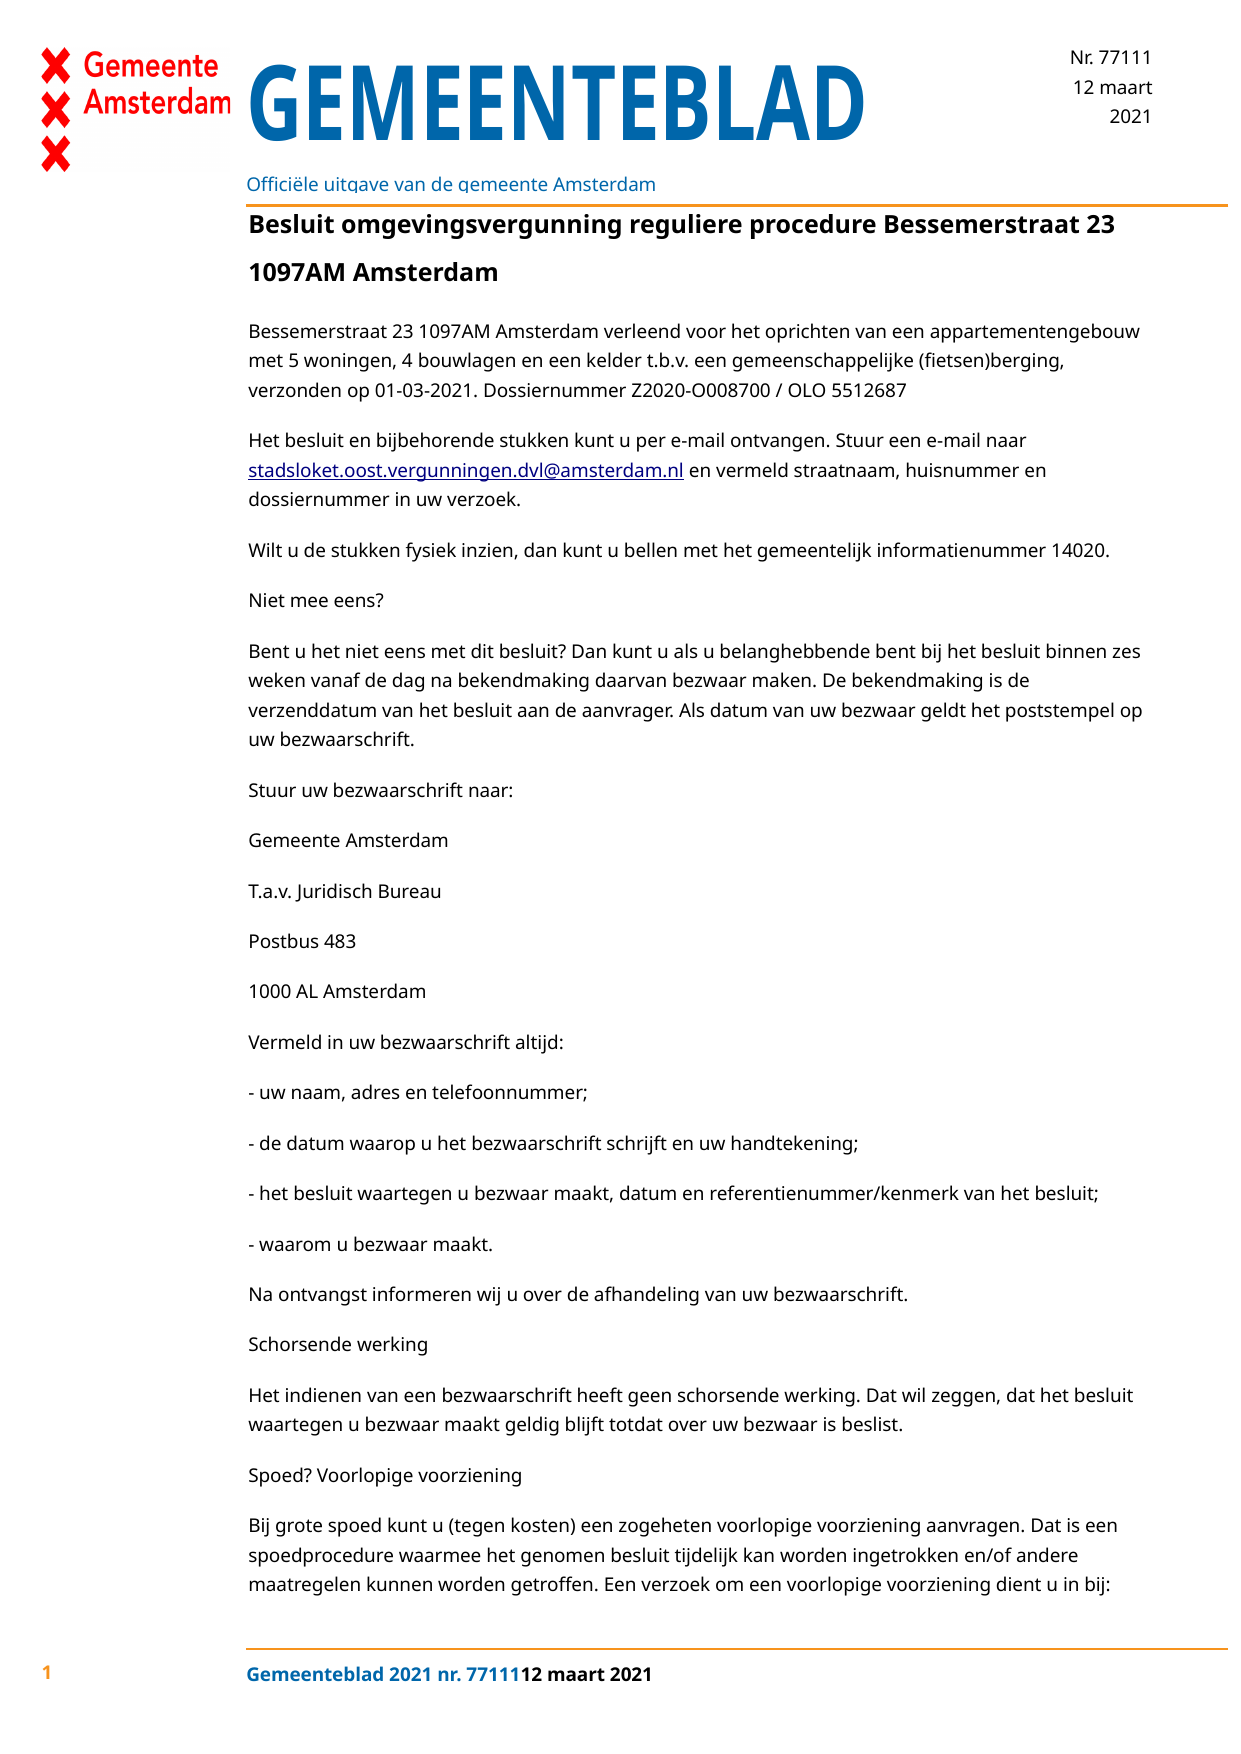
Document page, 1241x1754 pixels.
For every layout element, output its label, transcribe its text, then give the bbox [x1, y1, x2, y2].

text - de datum waarop u het bezwaarschrift schrijft en uw handtekening; [248, 1130, 1152, 1156]
text Het besluit en bijbehorende stukken kunt u per e-mail ontvangen. Stuur een e-mail naar stadsloket.oost.vergunningen.dvl@amsterdam.nl en vermeld straatnaam, huisnummer en dossiernummer in uw verzoek. [248, 427, 1152, 512]
text Het indienen van een bezwaarschrift heeft geen schorsende werking. Dat wil zeggen, dat het besluit waartegen u bezwaar maakt geldig blijft totdat over uw bezwaar is beslist. [248, 1382, 1152, 1437]
text Postbus 483 [248, 928, 1152, 954]
text Schorsende werking [248, 1332, 1152, 1357]
text Bij grote spoed kunt u (tegen kosten) een zogeheten voorlopige voorziening aanvragen. Dat is een spoedprocedure waarmee het genomen besluit tijdelijk kan worden ingetrokken en/of andere maatregelen kunnen worden getroffen. Een verzoek om een voorlopige voorziening dient u in bij: [248, 1512, 1152, 1597]
text Bessemerstraat 23 1097AM Amsterdam verleend voor het oprichten van een appartementengebouw met 5 woningen, 4 bouwlagen en een kelder t.b.v. een gemeenschappelijke (fietsen)berging, verzonden op 01-03-2021. Dossiernummer Z2020-O008700 / OLO 5512687 [248, 318, 1152, 403]
text 1000 AL Amsterdam [248, 979, 1152, 1004]
text Vermeld in uw bezwaarschrift altijd: [248, 1029, 1152, 1055]
text Wilt u de stukken fysiek inzien, dan kunt u bellen met het gemeentelijk informatienummer 14020. [248, 537, 1152, 563]
text Bent u het niet eens met dit besluit? Dan kunt u als u belanghebbende bent bij het besluit binnen zes weken vanaf de dag na bekendmaking daarvan bezwaar maken. De bekendmaking is de verzenddatum van het besluit aan de aanvrager. Als datum van uw bezwaar geldt het poststempel op uw bezwaarschrift. [248, 638, 1152, 752]
text - waarom u bezwaar maakt. [248, 1231, 1152, 1257]
text Na ontvangst informeren wij u over de afhandeling van uw bezwaarschrift. [248, 1281, 1152, 1307]
text Gemeente Amsterdam [248, 827, 1152, 853]
text Spoed? Voorlopige voorziening [248, 1462, 1152, 1488]
text T.a.v. Juridisch Bureau [248, 878, 1152, 904]
text - uw naam, adres en telefoonnummer; [248, 1079, 1152, 1105]
text Niet mee eens? [248, 587, 1152, 613]
text Besluit omgevingsvergunning reguliere procedure Bessemerstraat 23 1097AM Amsterdam [248, 207, 1152, 288]
text Stuur uw bezwaarschrift naar: [248, 777, 1152, 803]
text - het besluit waartegen u bezwaar maakt, datum en referentienummer/kenmerk van het besluit; [248, 1180, 1152, 1206]
picture [41, 47, 231, 172]
